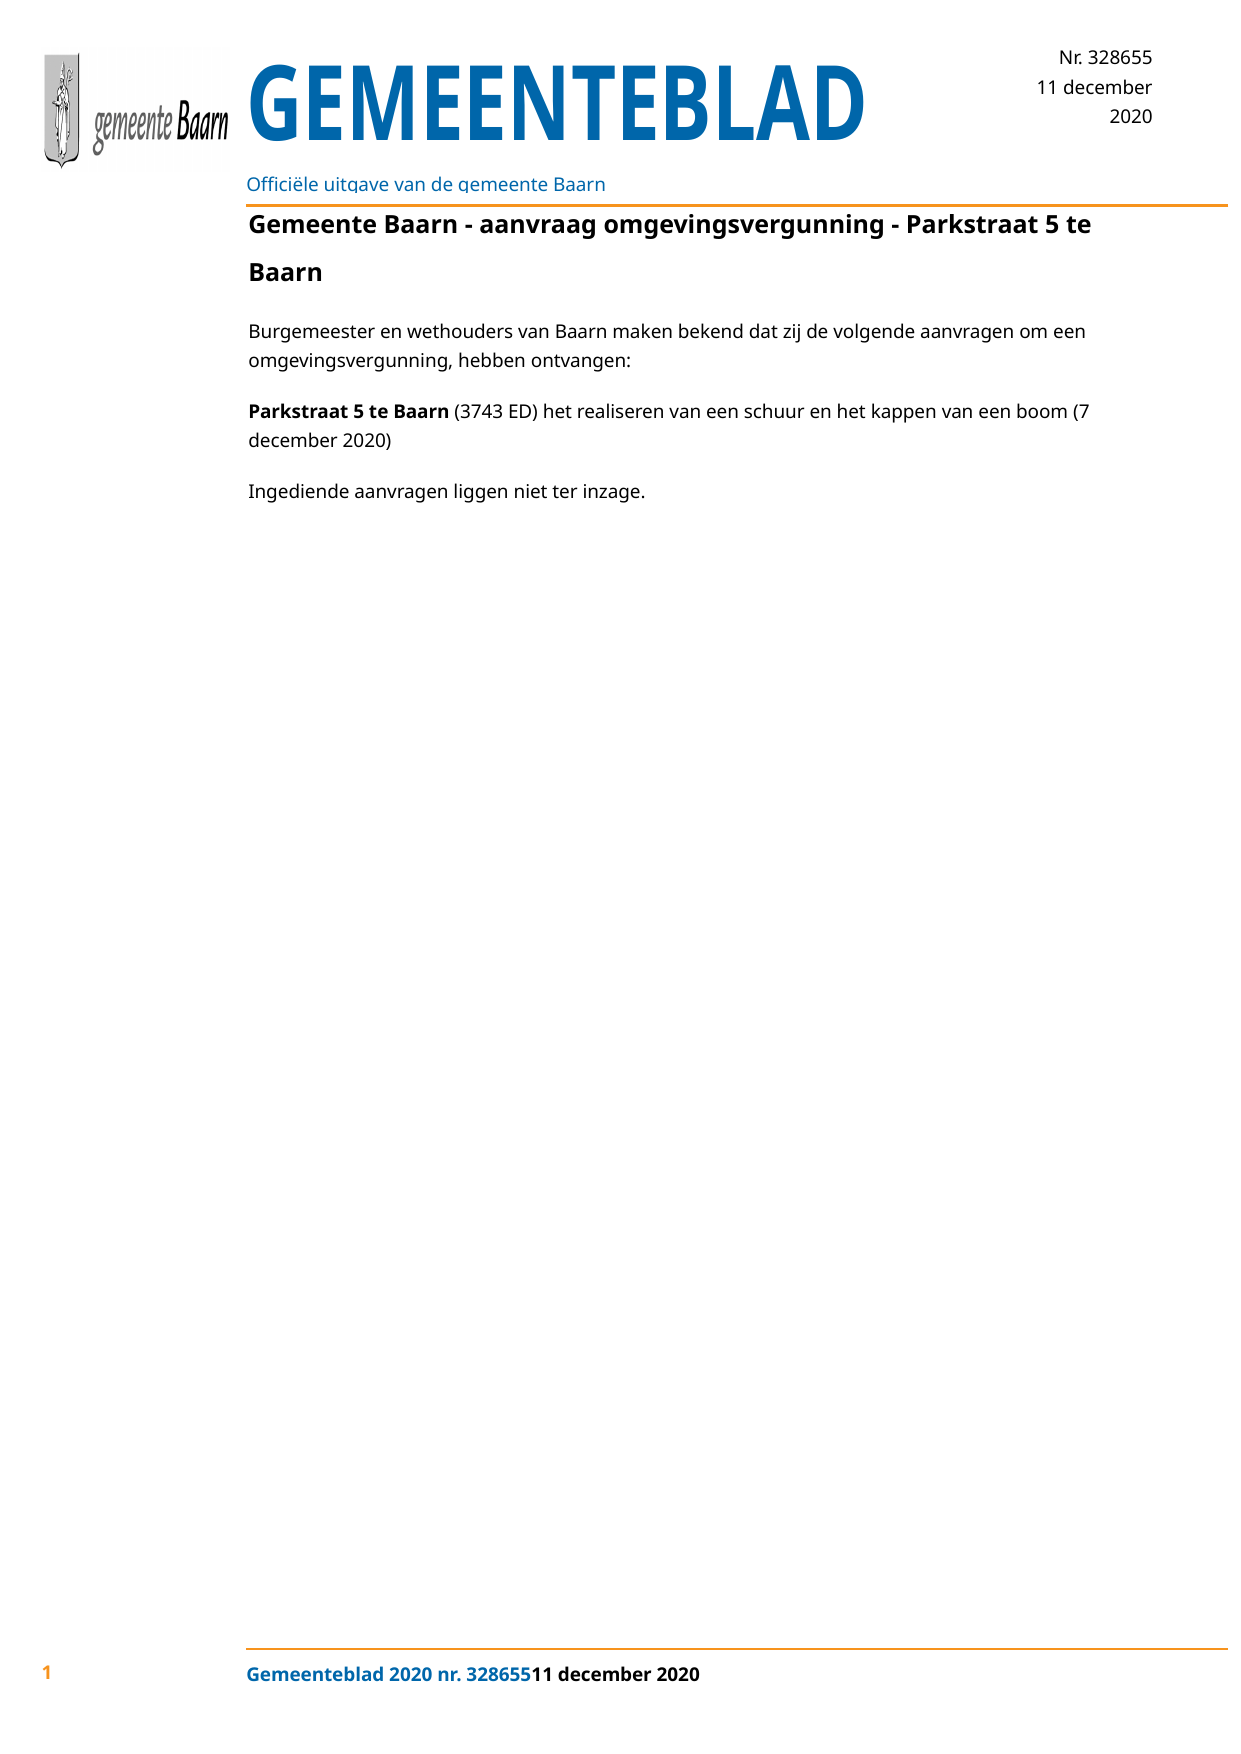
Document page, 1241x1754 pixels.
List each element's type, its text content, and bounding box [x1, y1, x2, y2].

picture [41, 47, 231, 172]
text Ingediende aanvragen liggen niet ter inzage. [248, 478, 1152, 504]
text Parkstraat 5 te Baarn (3743 ED) het realiseren van een schuur en het kappen van een boom (7 december 2020) [248, 398, 1152, 453]
text Burgemeester en wethouders van Baarn maken bekend dat zij de volgende aanvragen om een omgevingsvergunning, hebben ontvangen: [248, 318, 1152, 373]
text Gemeente Baarn - aanvraag omgevingsvergunning - Parkstraat 5 te Baarn [248, 207, 1152, 288]
